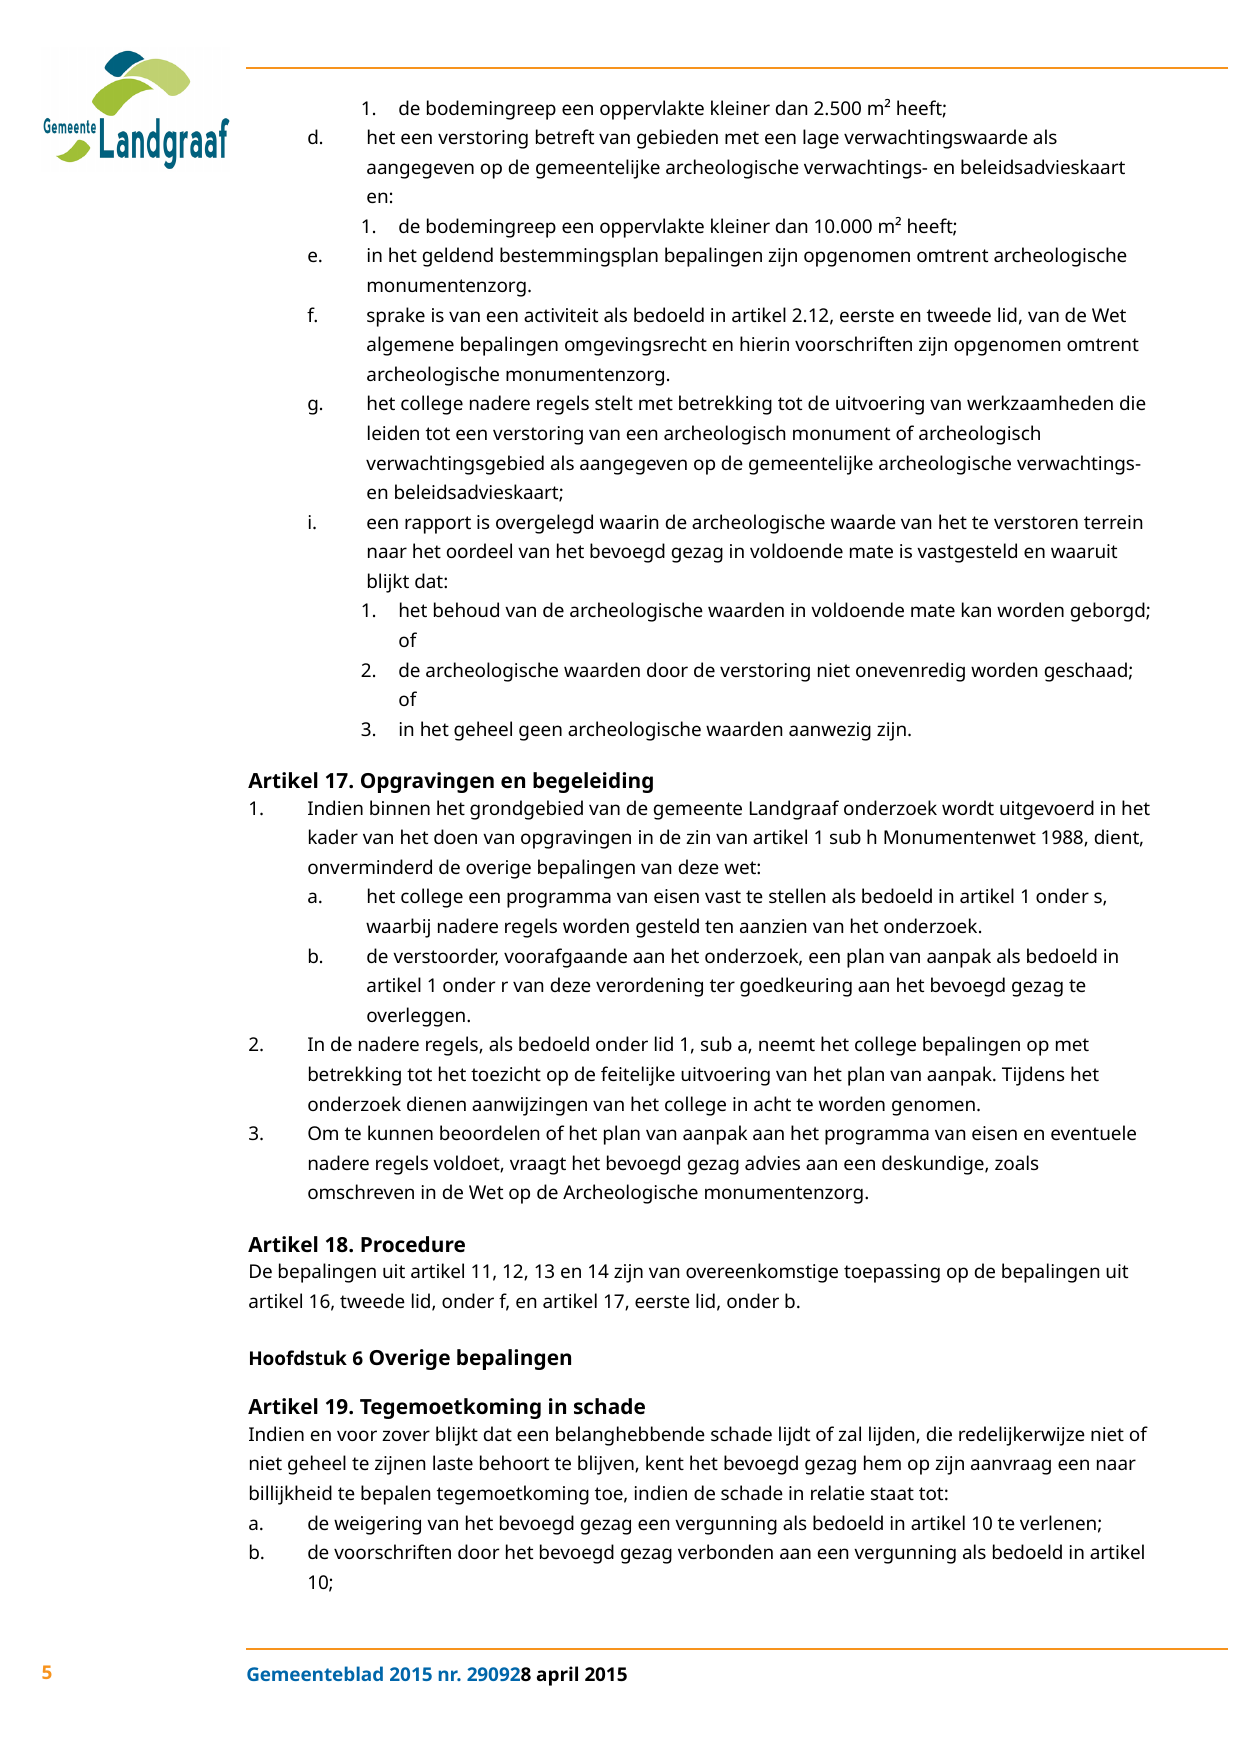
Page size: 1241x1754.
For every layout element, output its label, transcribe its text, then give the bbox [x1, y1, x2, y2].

list de bodemingreep een oppervlakte kleiner dan 2.500 m² heeft; [361, 95, 1152, 121]
list sprake is van een activiteit als bedoeld in artikel 2.12, eerste en tweede lid, van de Wet algemene bepalingen omgevingsrecht en hierin voorschriften zijn opgenomen omtrent archeologische monumentenzorg. [307, 302, 1152, 387]
list Om te kunnen beoordelen of het plan van aanpak aan het programma van eisen en eventuele nadere regels voldoet, vraagt het bevoegd gezag advies aan een deskundige, zoals omschreven in de Wet op de Archeologische monumentenzorg. [248, 1120, 1152, 1205]
list Indien binnen het grondgebied van de gemeente Landgraaf onderzoek wordt uitgevoerd in het kader van het doen van opgravingen in de zin van artikel 1 sub h Monumentenwet 1988, dient, onverminderd de overige bepalingen van deze wet: [248, 795, 1152, 880]
text Artikel 17. Opgravingen en begeleiding [248, 766, 1152, 795]
list in het geldend bestemmingsplan bepalingen zijn opgenomen omtrent archeologische [307, 243, 1152, 268]
text Artikel 18. Procedure [248, 1230, 1152, 1258]
list In de nadere regels, als bedoeld onder lid 1, sub a, neemt het college bepalingen op met betrekking tot het toezicht op de feitelijke uitvoering van het plan van aanpak. Tijdens het onderzoek dienen aanwijzingen van het college in acht te worden genomen. [248, 1032, 1152, 1116]
list de archeologische waarden door de verstoring niet onevenredig worden geschaad; of [361, 657, 1152, 712]
list het een verstoring betreft van gebieden met een lage verwachtingswaarde als aangegeven op de gemeentelijke archeologische verwachtings- en beleidsadvieskaart en: [307, 124, 1152, 209]
list de verstoorder, voorafgaande aan het onderzoek, een plan van aanpak als bedoeld in artikel 1 onder r van deze verordening ter goedkeuring aan het bevoegd gezag te overleggen. [307, 943, 1152, 1028]
list de voorschriften door het bevoegd gezag verbonden aan een vergunning als bedoeld in artikel 10; [248, 1539, 1152, 1594]
list in het geheel geen archeologische waarden aanwezig zijn. [361, 716, 1152, 742]
list de bodemingreep een oppervlakte kleiner dan 10.000 m² heeft; [361, 213, 1152, 239]
text Indien en voor zover blijkt dat een belanghebbende schade lijdt of zal lijden, die redelijkerwijze niet of niet geheel te zijnen laste behoort te blijven, kent het bevoegd gezag hem op zijn aanvraag een naar billijkheid te bepalen tegemoetkoming toe, indien de schade in relatie staat tot: [248, 1421, 1152, 1506]
list het college nadere regels stelt met betrekking tot de uitvoering van werkzaamheden die leiden tot een verstoring van een archeologisch monument of archeologisch verwachtingsgebied als aangegeven op de gemeentelijke archeologische verwachtings- en beleidsadvieskaart; [307, 391, 1152, 505]
text Artikel 19. Tegemoetkoming in schade [248, 1392, 1152, 1421]
text Hoofdstuk 6 Overige bepalingen [248, 1343, 1152, 1372]
list monumentenzorg. [307, 272, 1152, 298]
list een rapport is overgelegd waarin de archeologische waarde van het te verstoren terrein naar het oordeel van het bevoegd gezag in voldoende mate is vastgesteld en waaruit blijkt dat: [307, 509, 1152, 594]
list het college een programma van eisen vast te stellen als bedoeld in artikel 1 onder s, waarbij nadere regels worden gesteld ten aanzien van het onderzoek. [307, 884, 1152, 939]
picture [41, 47, 231, 172]
list het behoud van de archeologische waarden in voldoende mate kan worden geborgd; of [361, 598, 1152, 653]
text De bepalingen uit artikel 11, 12, 13 en 14 zijn van overeenkomstige toepassing op de bepalingen uit artikel 16, tweede lid, onder f, en artikel 17, eerste lid, onder b. [248, 1258, 1152, 1314]
list de weigering van het bevoegd gezag een vergunning als bedoeld in artikel 10 te verlenen; [248, 1510, 1152, 1535]
